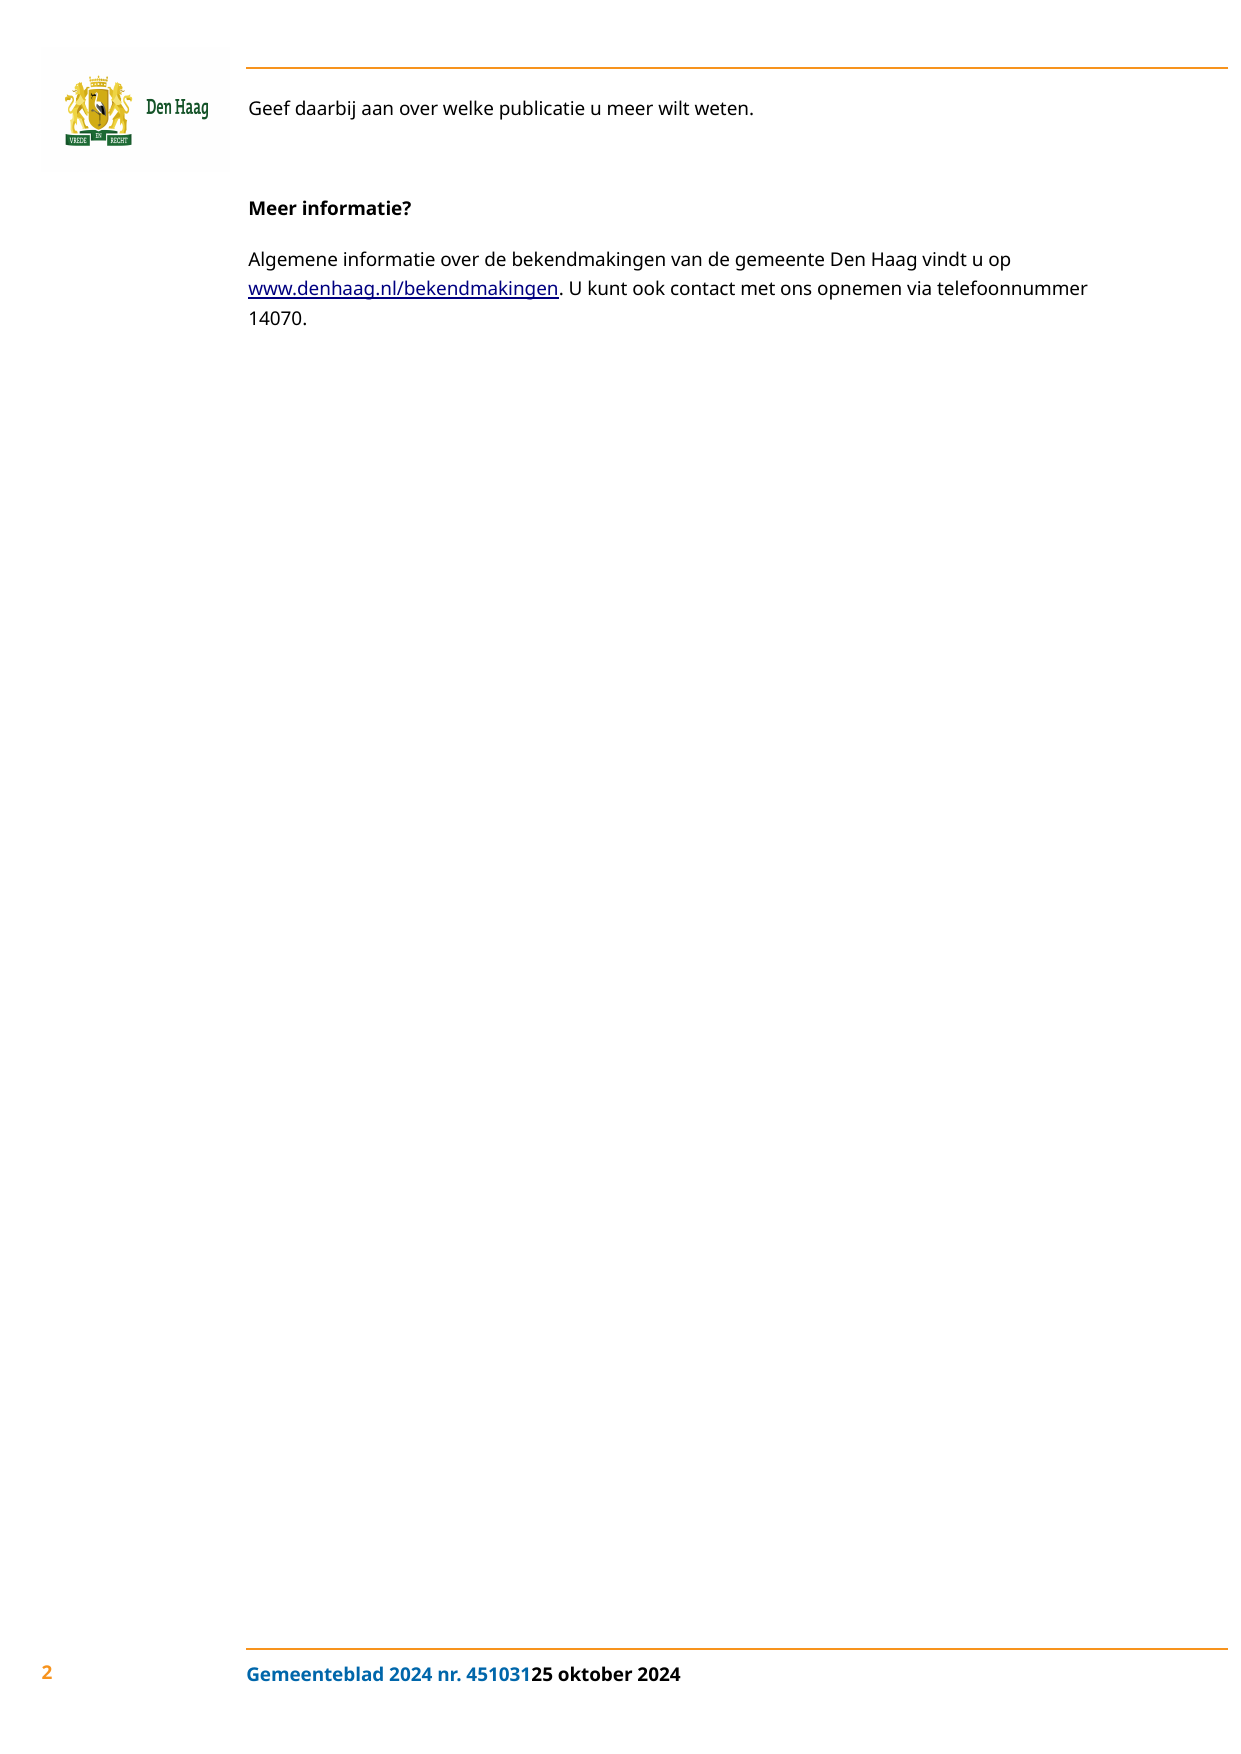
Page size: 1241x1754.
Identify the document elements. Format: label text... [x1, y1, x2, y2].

text Algemene informatie over de bekendmakingen van de gemeente Den Haag vindt u op www.denhaag.nl/bekendmakingen. U kunt ook contact met ons opnemen via telefoonnummer 14070. [248, 246, 1152, 331]
text Meer informatie? [248, 196, 1152, 221]
picture [41, 47, 231, 172]
text Geef daarbij aan over welke publicatie u meer wilt weten. [248, 95, 1152, 121]
